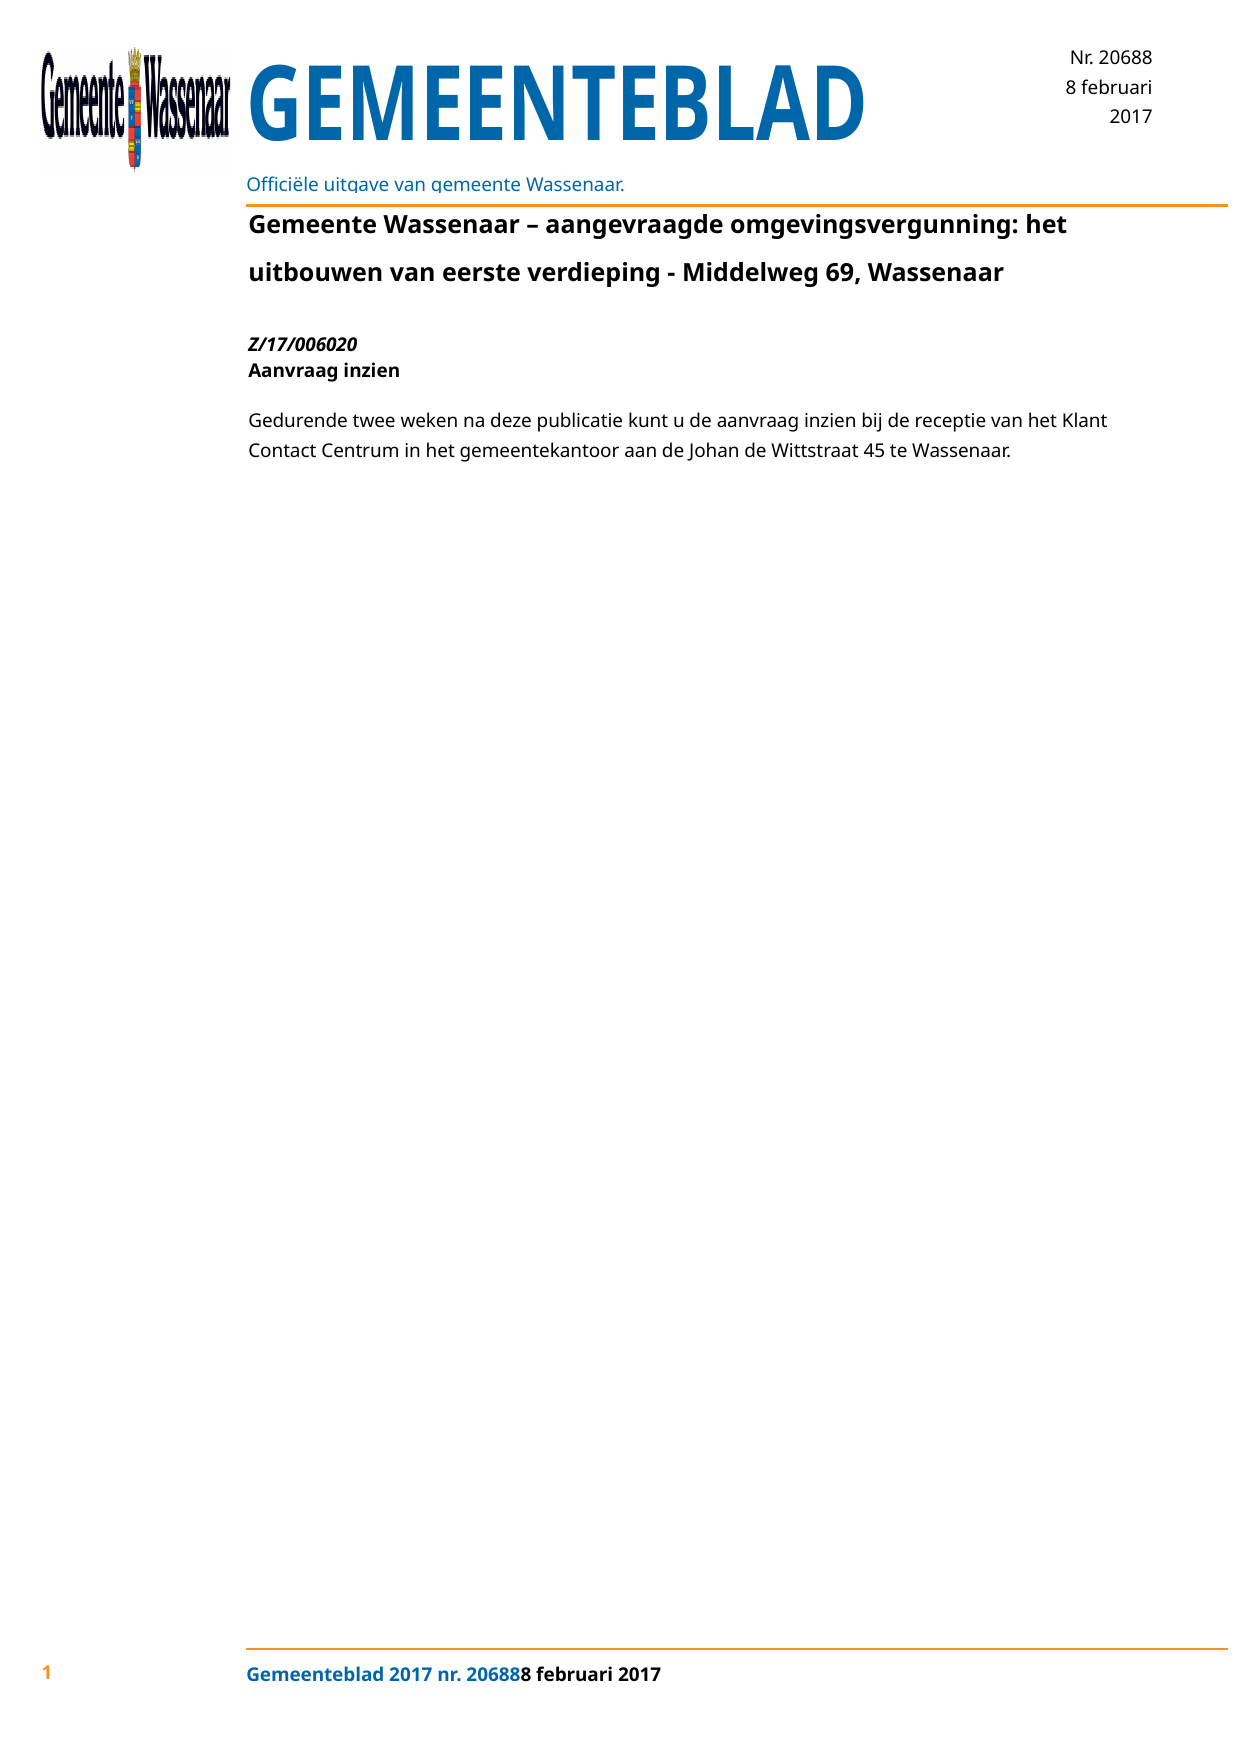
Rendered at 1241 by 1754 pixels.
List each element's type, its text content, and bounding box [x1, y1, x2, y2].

text Aanvraag inzien [248, 357, 1152, 383]
text Gemeente Wassenaar – aangevraagde omgevingsvergunning: het uitbouwen van eerste verdieping - Middelweg 69, Wassenaar [248, 207, 1152, 288]
text Z/17/006020 [248, 331, 1152, 357]
picture [41, 47, 231, 172]
text Gedurende twee weken na deze publicatie kunt u de aanvraag inzien bij de receptie van het Klant Contact Centrum in het gemeentekantoor aan de Johan de Wittstraat 45 te Wassenaar. [248, 408, 1152, 463]
